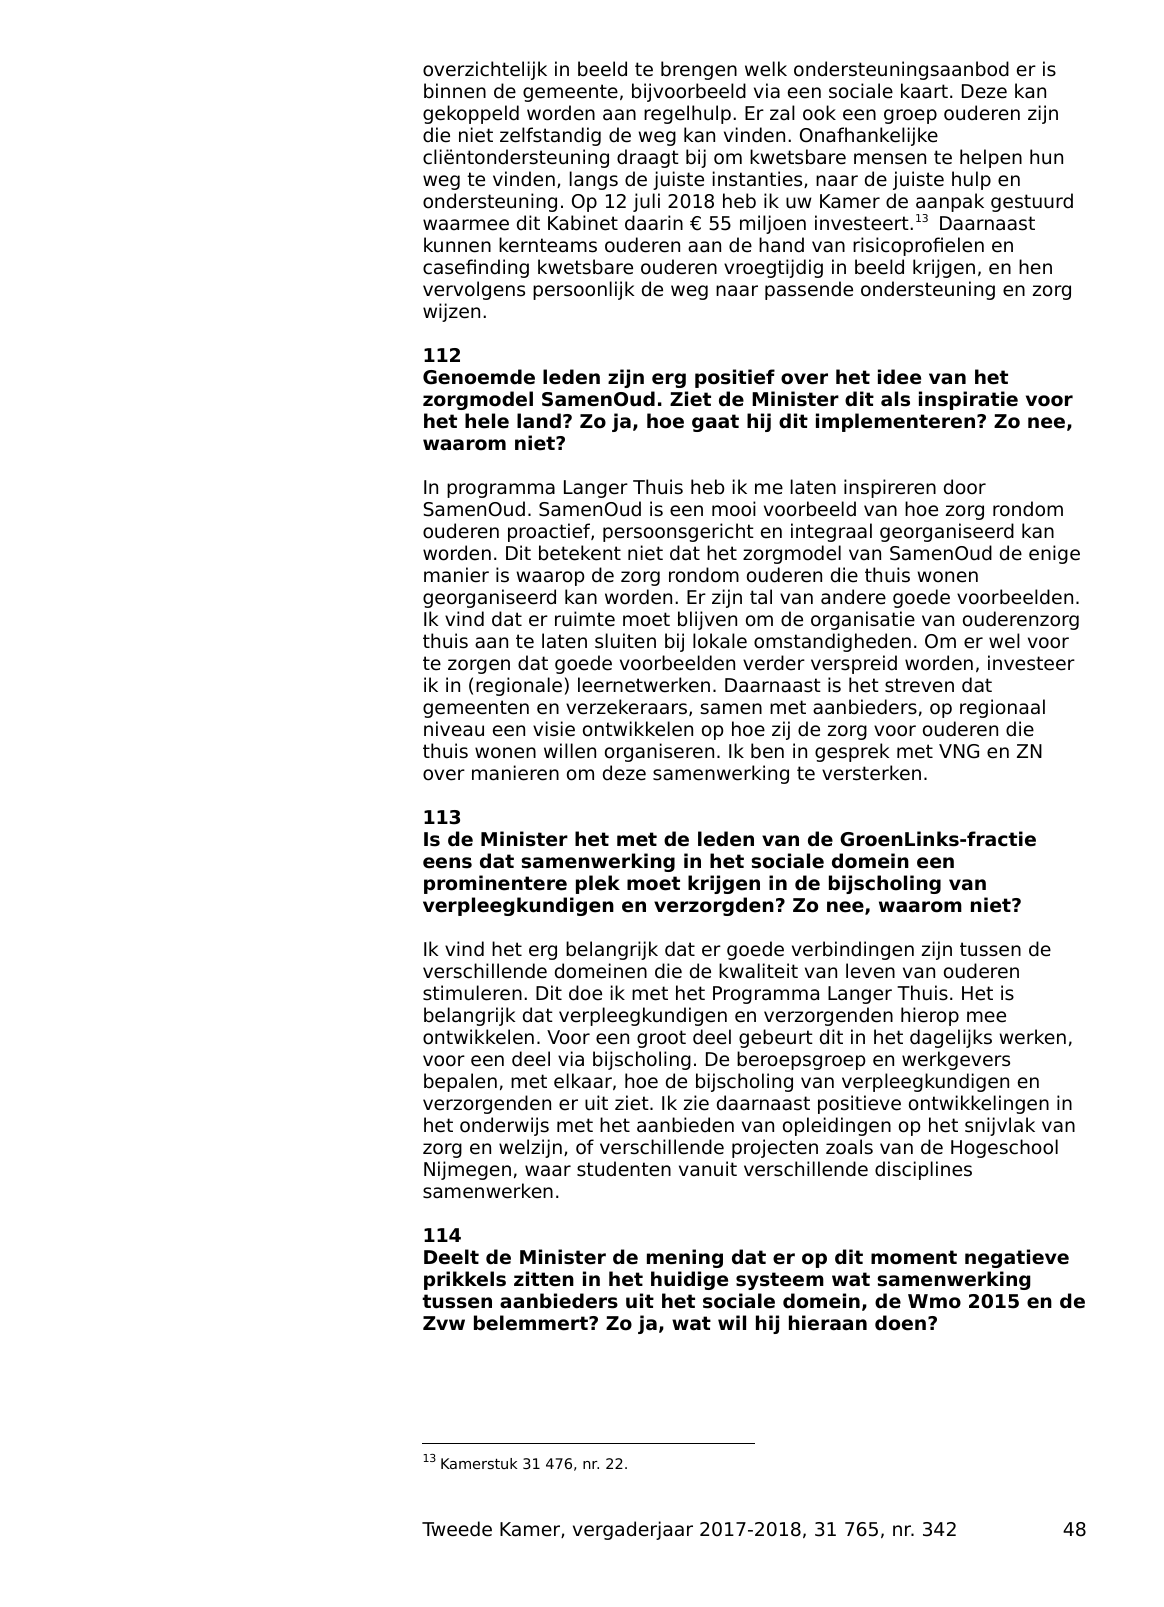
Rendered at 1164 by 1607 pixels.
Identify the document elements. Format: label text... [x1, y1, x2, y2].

text In programma Langer Thuis heb ik me laten inspireren door SamenOud. SamenOud is een mooi voorbeeld van hoe zorg rondom ouderen proactief, persoonsgericht en integraal georganiseerd kan worden. Dit betekent niet dat het zorgmodel van SamenOud de enige manier is waarop de zorg rondom ouderen die thuis wonen georganiseerd kan worden. Er zijn tal van andere goede voorbeelden. Ik vind dat er ruimte moet blijven om de organisatie van ouderenzorg thuis aan te laten sluiten bij lokale omstandigheden. Om er wel voor te zorgen dat goede voorbeelden verder verspreid worden, investeer ik in (regionale) leernetwerken. Daarnaast is het streven dat gemeenten en verzekeraars, samen met aanbieders, op regionaal niveau een visie ontwikkelen op hoe zij de zorg voor ouderen die thuis wonen willen organiseren. Ik ben in gesprek met VNG en ZN over manieren om deze samenwerking te versterken. [422, 477, 1087, 785]
text 113 [422, 807, 1087, 829]
text Genoemde leden zijn erg positief over het idee van het zorgmodel SamenOud. Ziet de Minister dit als inspiratie voor het hele land? Zo ja, hoe gaat hij dit implementeren? Zo nee, waarom niet? [422, 367, 1087, 455]
text Deelt de Minister de mening dat er op dit moment negatieve prikkels zitten in het huidige systeem wat samenwerking tussen aanbieders uit het sociale domein, de Wmo 2015 en de Zvw belemmert? Zo ja, wat wil hij hieraan doen? [422, 1247, 1087, 1335]
text Kamerstuk 31 476, nr. 22. [422, 1452, 1087, 1474]
text overzichtelijk in beeld te brengen welk ondersteuningsaanbod er is binnen de gemeente, bijvoorbeeld via een sociale kaart. Deze kan gekoppeld worden aan regelhulp. Er zal ook een groep ouderen zijn die niet zelfstandig de weg kan vinden. Onafhankelijke cliëntondersteuning draagt bij om kwetsbare mensen te helpen hun weg te vinden, langs de juiste instanties, naar de juiste hulp en ondersteuning. Op 12 juli 2018 heb ik uw Kamer de aanpak gestuurd waarmee dit Kabinet daarin € 55 miljoen investeert. Daarnaast kunnen kernteams ouderen aan de hand van risicoprofielen en casefinding kwetsbare ouderen vroegtijdig in beeld krijgen, en hen vervolgens persoonlijk de weg naar passende ondersteuning en zorg wijzen. [422, 59, 1087, 323]
text Is de Minister het met de leden van de GroenLinks-fractie eens dat samenwerking in het sociale domein een prominentere plek moet krijgen in de bijscholing van verpleegkundigen en verzorgden? Zo nee, waarom niet? [422, 829, 1087, 917]
text 114 [422, 1225, 1087, 1247]
text Ik vind het erg belangrijk dat er goede verbindingen zijn tussen de verschillende domeinen die de kwaliteit van leven van ouderen stimuleren. Dit doe ik met het Programma Langer Thuis. Het is belangrijk dat verpleegkundigen en verzorgenden hierop mee ontwikkelen. Voor een groot deel gebeurt dit in het dagelijks werken, voor een deel via bijscholing. De beroepsgroep en werkgevers bepalen, met elkaar, hoe de bijscholing van verpleegkundigen en verzorgenden er uit ziet. Ik zie daarnaast positieve ontwikkelingen in het onderwijs met het aanbieden van opleidingen op het snijvlak van zorg en welzijn, of verschillende projecten zoals van de Hogeschool Nijmegen, waar studenten vanuit verschillende disciplines samenwerken. [422, 939, 1087, 1203]
text 112 [422, 345, 1087, 367]
